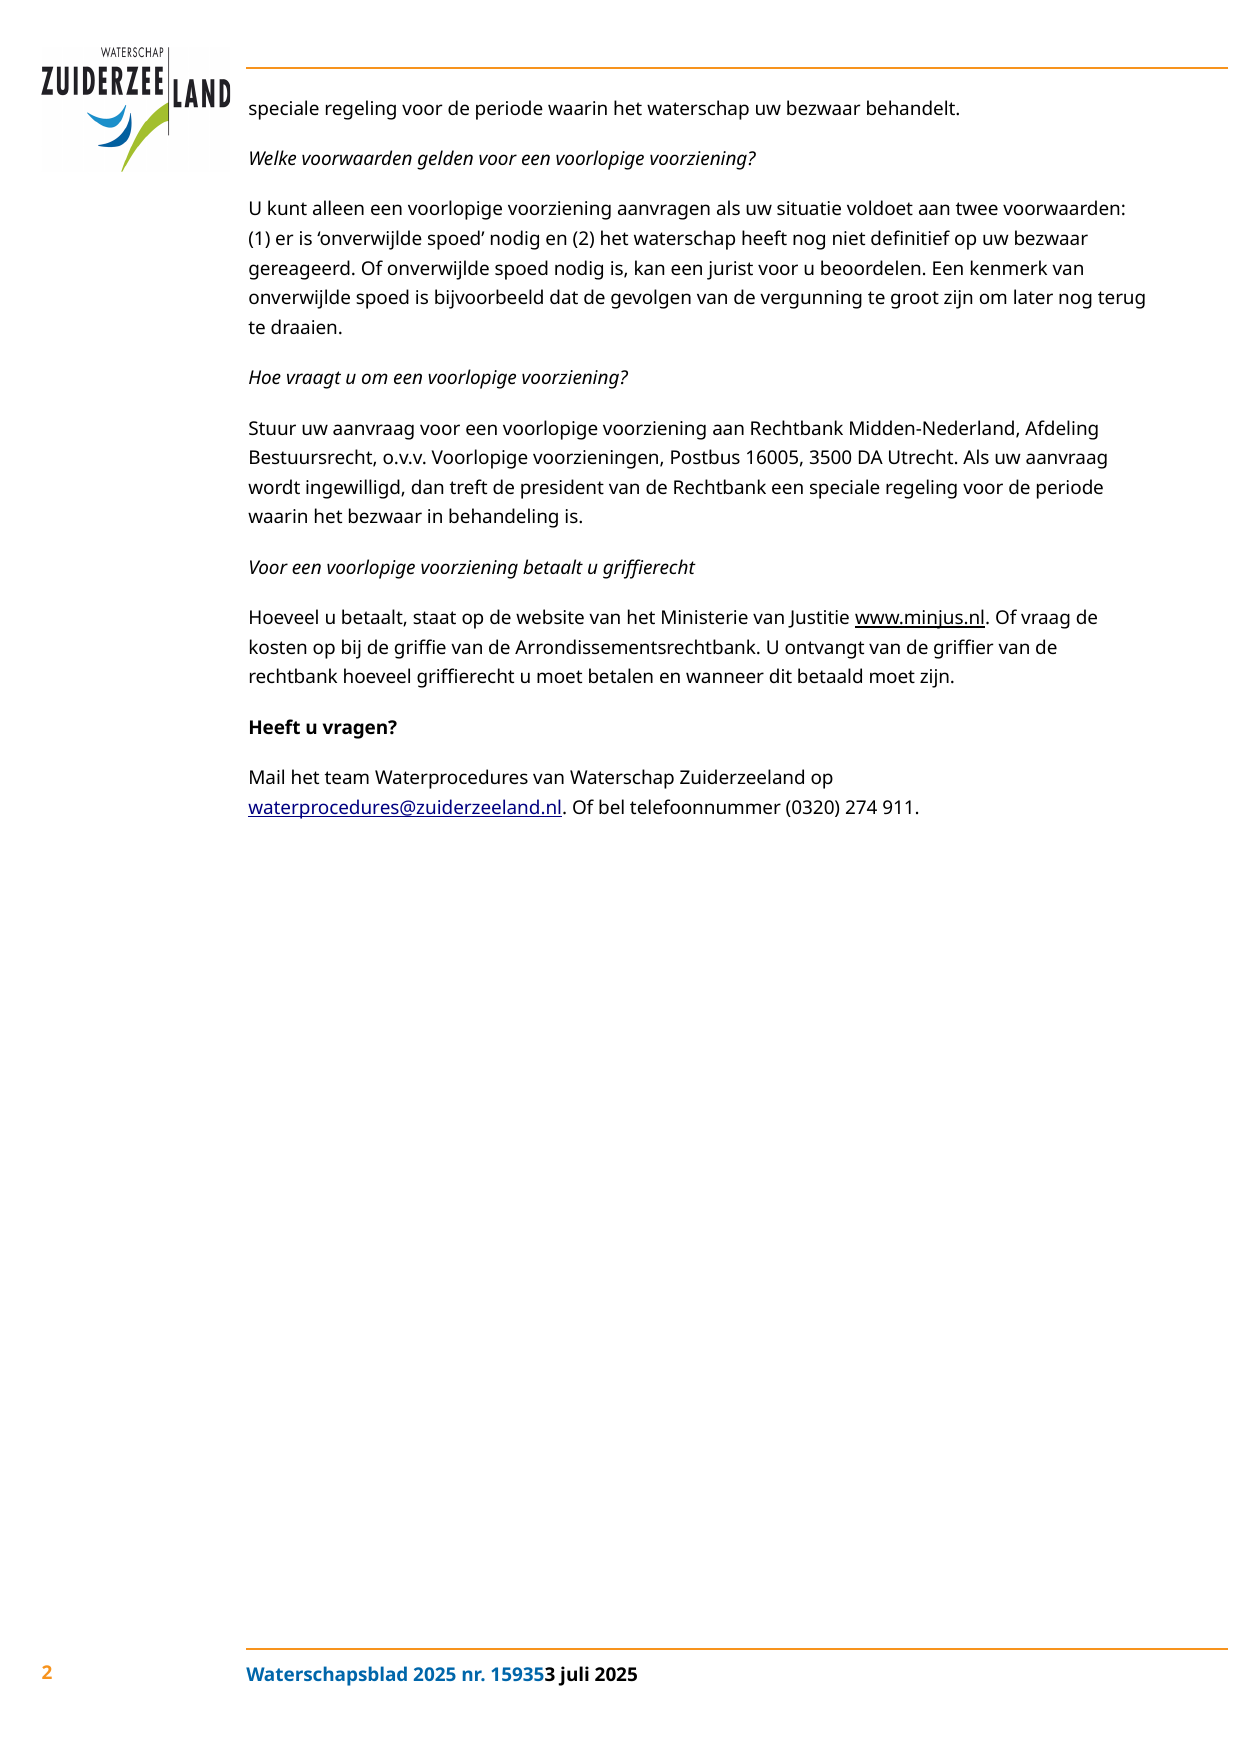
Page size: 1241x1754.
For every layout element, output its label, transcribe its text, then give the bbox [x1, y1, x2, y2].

text Stuur uw aanvraag voor een voorlopige voorziening aan Rechtbank Midden-Nederland, Afdeling Bestuursrecht, o.v.v. Voorlopige voorzieningen, Postbus 16005, 3500 DA Utrecht. Als uw aanvraag wordt ingewilligd, dan treft de president van de Rechtbank een speciale regeling voor de periode waarin het bezwaar in behandeling is. [248, 415, 1152, 529]
text Voor een voorlopige voorziening betaalt u griffierecht [248, 554, 1152, 580]
text Heeft u vragen? [248, 714, 1152, 740]
text speciale regeling voor de periode waarin het waterschap uw bezwaar behandelt. [248, 95, 1152, 121]
text Hoe vraagt u om een voorlopige voorziening? [248, 364, 1152, 390]
picture [41, 47, 231, 172]
text Hoeveel u betaalt, staat op de website van het Ministerie van Justitie www.minjus.nl. Of vraag de kosten op bij de griffie van de Arrondissementsrechtbank. U ontvangt van de griffier van de rechtbank hoeveel griffierecht u moet betalen en wanneer dit betaald moet zijn. [248, 604, 1152, 689]
text Welke voorwaarden gelden voor een voorlopige voorziening? [248, 145, 1152, 171]
text Mail het team Waterprocedures van Waterschap Zuiderzeeland op waterprocedures@zuiderzeeland.nl. Of bel telefoonnummer (0320) 274 911. [248, 764, 1152, 820]
text U kunt alleen een voorlopige voorziening aanvragen als uw situatie voldoet aan twee voorwaarden: (1) er is ‘onverwijlde spoed’ nodig en (2) het waterschap heeft nog niet definitief op uw bezwaar gereageerd. Of onverwijlde spoed nodig is, kan een jurist voor u beoordelen. Een kenmerk van onverwijlde spoed is bijvoorbeeld dat de gevolgen van de vergunning te groot zijn om later nog terug te draaien. [248, 196, 1152, 340]
